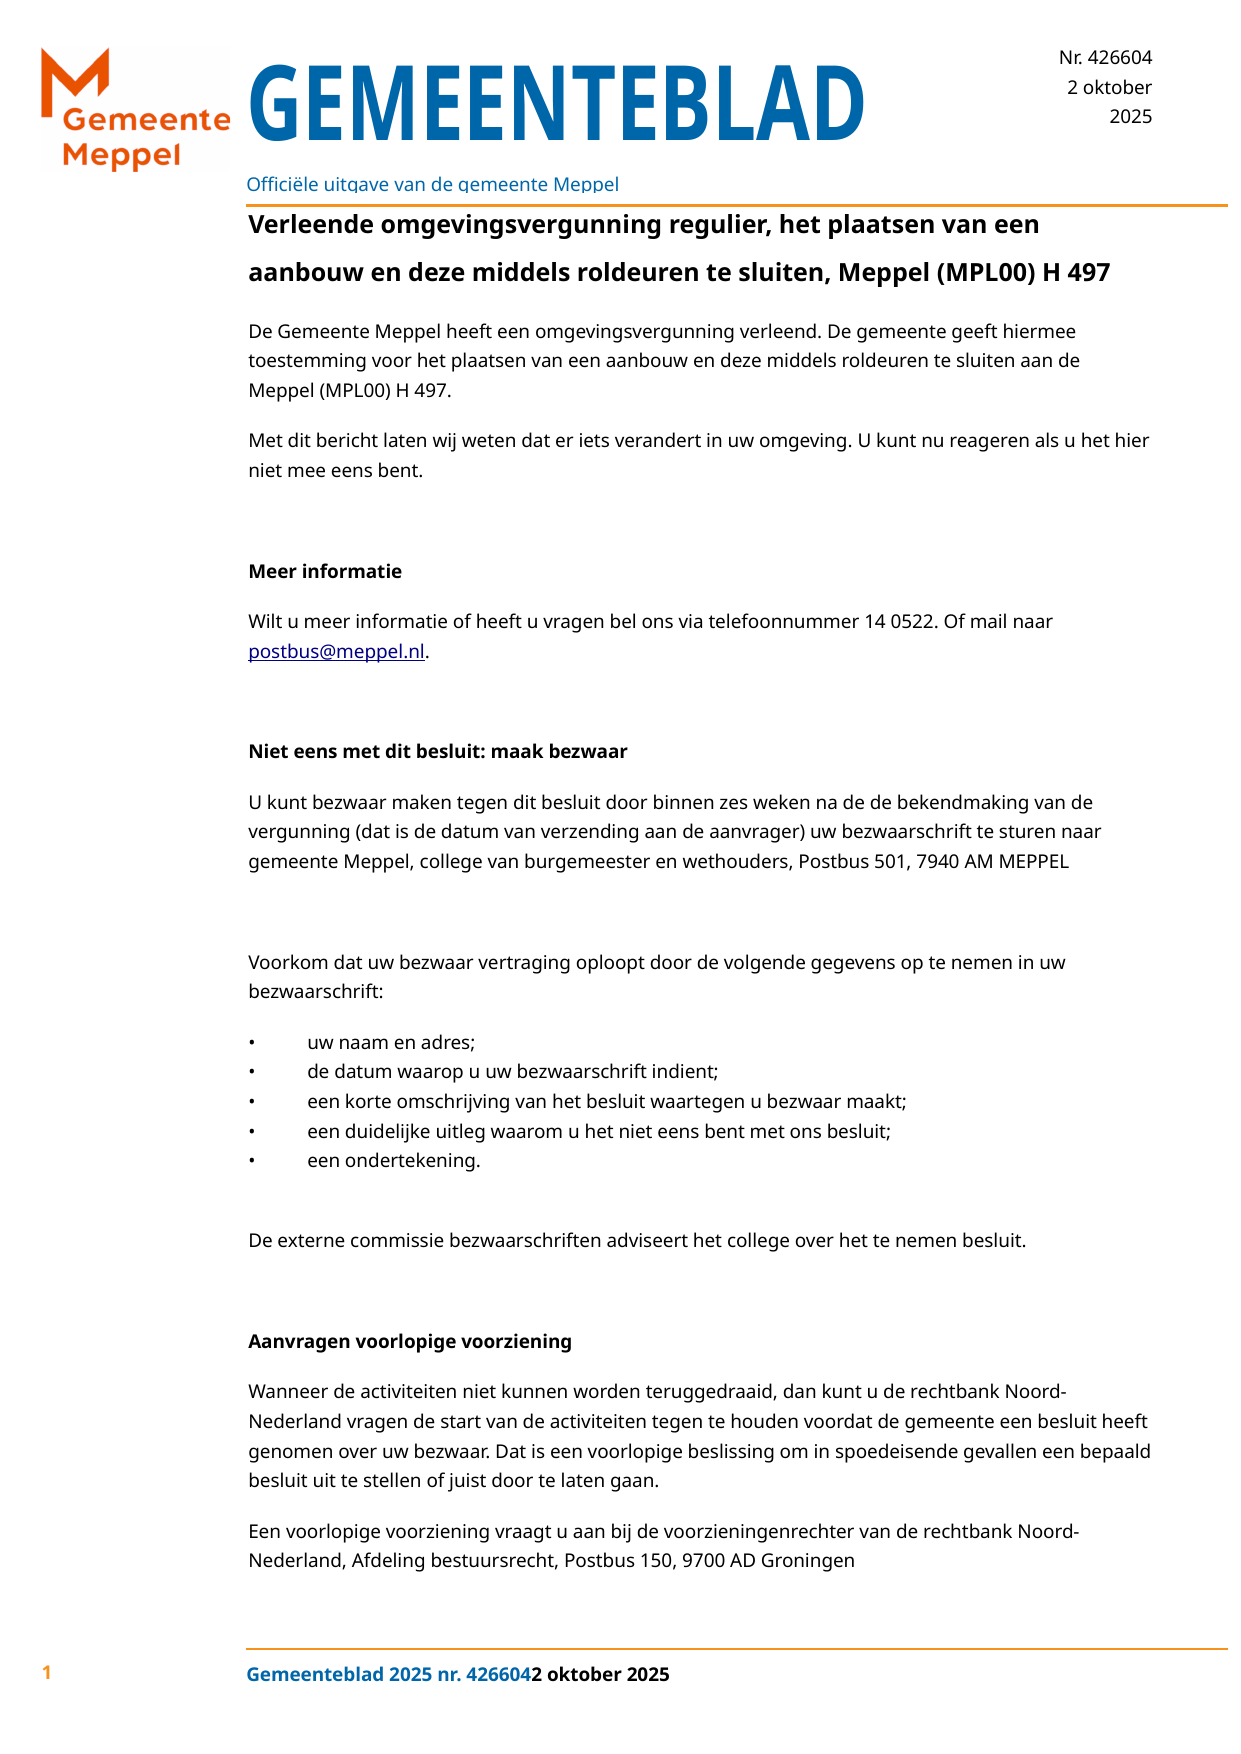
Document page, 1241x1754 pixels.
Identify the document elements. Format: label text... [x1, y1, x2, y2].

text Niet eens met dit besluit: maak bezwaar [248, 739, 1152, 764]
list een ondertekening. [248, 1147, 1152, 1173]
list een korte omschrijving van het besluit waartegen u bezwaar maakt; [248, 1088, 1152, 1114]
text U kunt bezwaar maken tegen dit besluit door binnen zes weken na de de bekendmaking van de vergunning (dat is de datum van verzending aan de aanvrager) uw bezwaarschrift te sturen naar gemeente Meppel, college van burgemeester en wethouders, Postbus 501, 7940 AM MEPPEL [248, 789, 1152, 874]
text Met dit bericht laten wij weten dat er iets verandert in uw omgeving. U kunt nu reageren als u het hier niet mee eens bent. [248, 427, 1152, 483]
text Wilt u meer informatie of heeft u vragen bel ons via telefoonnummer 14 0522. Of mail naar postbus@meppel.nl. [248, 608, 1152, 664]
text Voorkom dat uw bezwaar vertraging oploopt door de volgende gegevens op te nemen in uw bezwaarschrift: [248, 949, 1152, 1004]
text De Gemeente Meppel heeft een omgevingsvergunning verleend. De gemeente geeft hiermee toestemming voor het plaatsen van een aanbouw en deze middels roldeuren te sluiten aan de Meppel (MPL00) H 497. [248, 318, 1152, 403]
text Aanvragen voorlopige voorziening [248, 1328, 1152, 1354]
list een duidelijke uitleg waarom u het niet eens bent met ons besluit; [248, 1118, 1152, 1144]
text Meer informatie [248, 558, 1152, 584]
text Wanneer de activiteiten niet kunnen worden teruggedraaid, dan kunt u de rechtbank Noord-Nederland vragen de start van de activiteiten tegen te houden voordat de gemeente een besluit heeft genomen over uw bezwaar. Dat is een voorlopige beslissing om in spoedeisende gevallen een bepaald besluit uit te stellen of juist door te laten gaan. [248, 1379, 1152, 1493]
text Een voorlopige voorziening vraagt u aan bij de voorzieningenrechter van de rechtbank Noord-Nederland, Afdeling bestuursrecht, Postbus 150, 9700 AD Groningen [248, 1518, 1152, 1573]
picture [41, 47, 231, 172]
text Verleende omgevingsvergunning regulier, het plaatsen van een aanbouw en deze middels roldeuren te sluiten, Meppel (MPL00) H 497 [248, 207, 1152, 288]
text De externe commissie bezwaarschriften adviseert het college over het te nemen besluit. [248, 1227, 1152, 1253]
list de datum waarop u uw bezwaarschrift indient; [248, 1059, 1152, 1084]
list uw naam en adres; [248, 1029, 1152, 1055]
